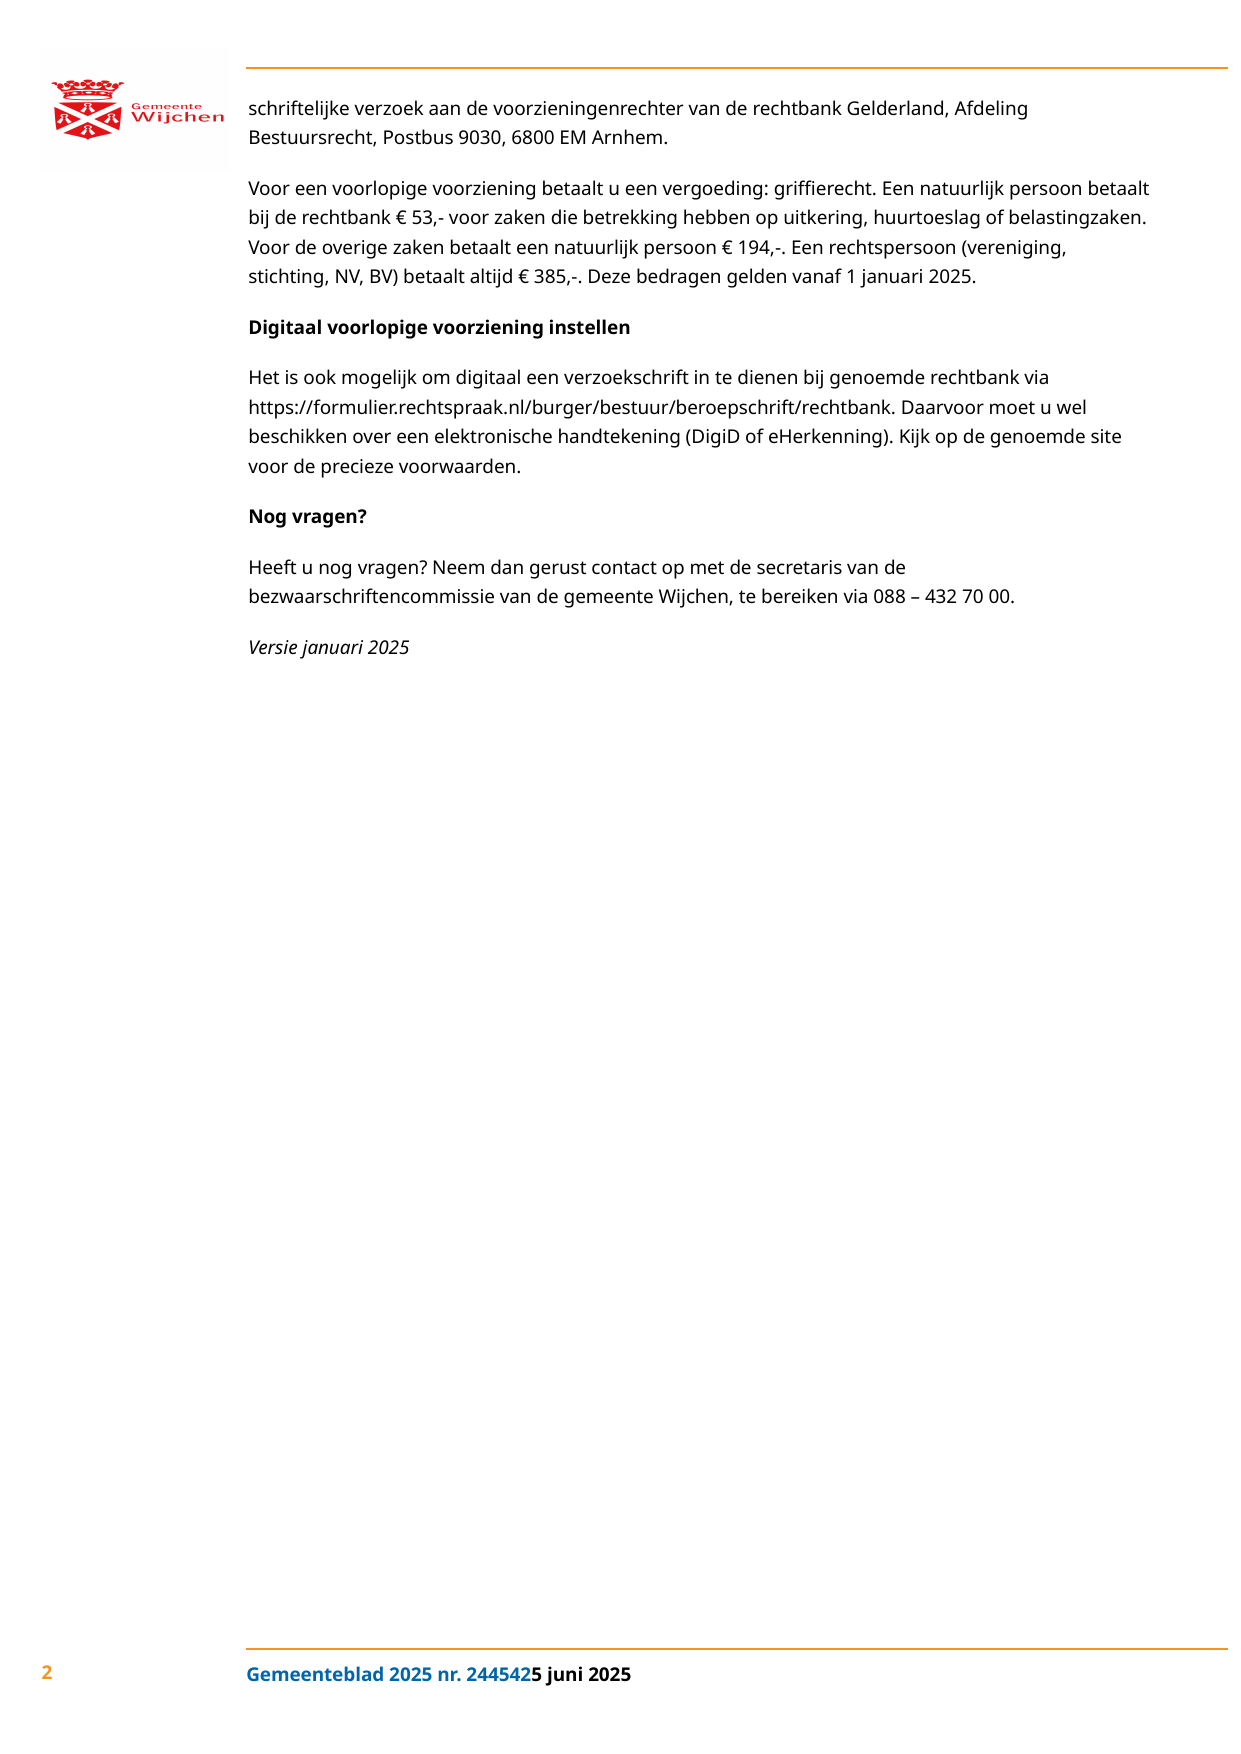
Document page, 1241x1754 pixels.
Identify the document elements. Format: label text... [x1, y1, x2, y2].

text Voor een voorlopige voorziening betaalt u een vergoeding: griffierecht. Een natuurlijk persoon betaalt bij de rechtbank € 53,- voor zaken die betrekking hebben op uitkering, huurtoeslag of belastingzaken. Voor de overige zaken betaalt een natuurlijk persoon € 194,-. Een rechtspersoon (vereniging, stichting, NV, BV) betaalt altijd € 385,-. Deze bedragen gelden vanaf 1 januari 2025. [248, 175, 1152, 289]
text schriftelijke verzoek aan de voorzieningenrechter van de rechtbank Gelderland, Afdeling Bestuursrecht, Postbus 9030, 6800 EM Arnhem. [248, 95, 1152, 150]
text Heeft u nog vragen? Neem dan gerust contact op met de secretaris van de bezwaarschriftencommissie van de gemeente Wijchen, te bereiken via 088 – 432 70 00. [248, 554, 1152, 609]
text Digitaal voorlopige voorziening instellen [248, 314, 1152, 340]
text Versie januari 2025 [248, 634, 1152, 660]
text Het is ook mogelijk om digitaal een verzoekschrift in te dienen bij genoemde rechtbank via https://formulier.rechtspraak.nl/burger/bestuur/beroepschrift/rechtbank. Daarvoor moet u wel beschikken over een elektronische handtekening (DigiD of eHerkenning). Kijk op de genoemde site voor de precieze voorwaarden. [248, 364, 1152, 479]
picture [41, 47, 231, 172]
text Nog vragen? [248, 503, 1152, 529]
